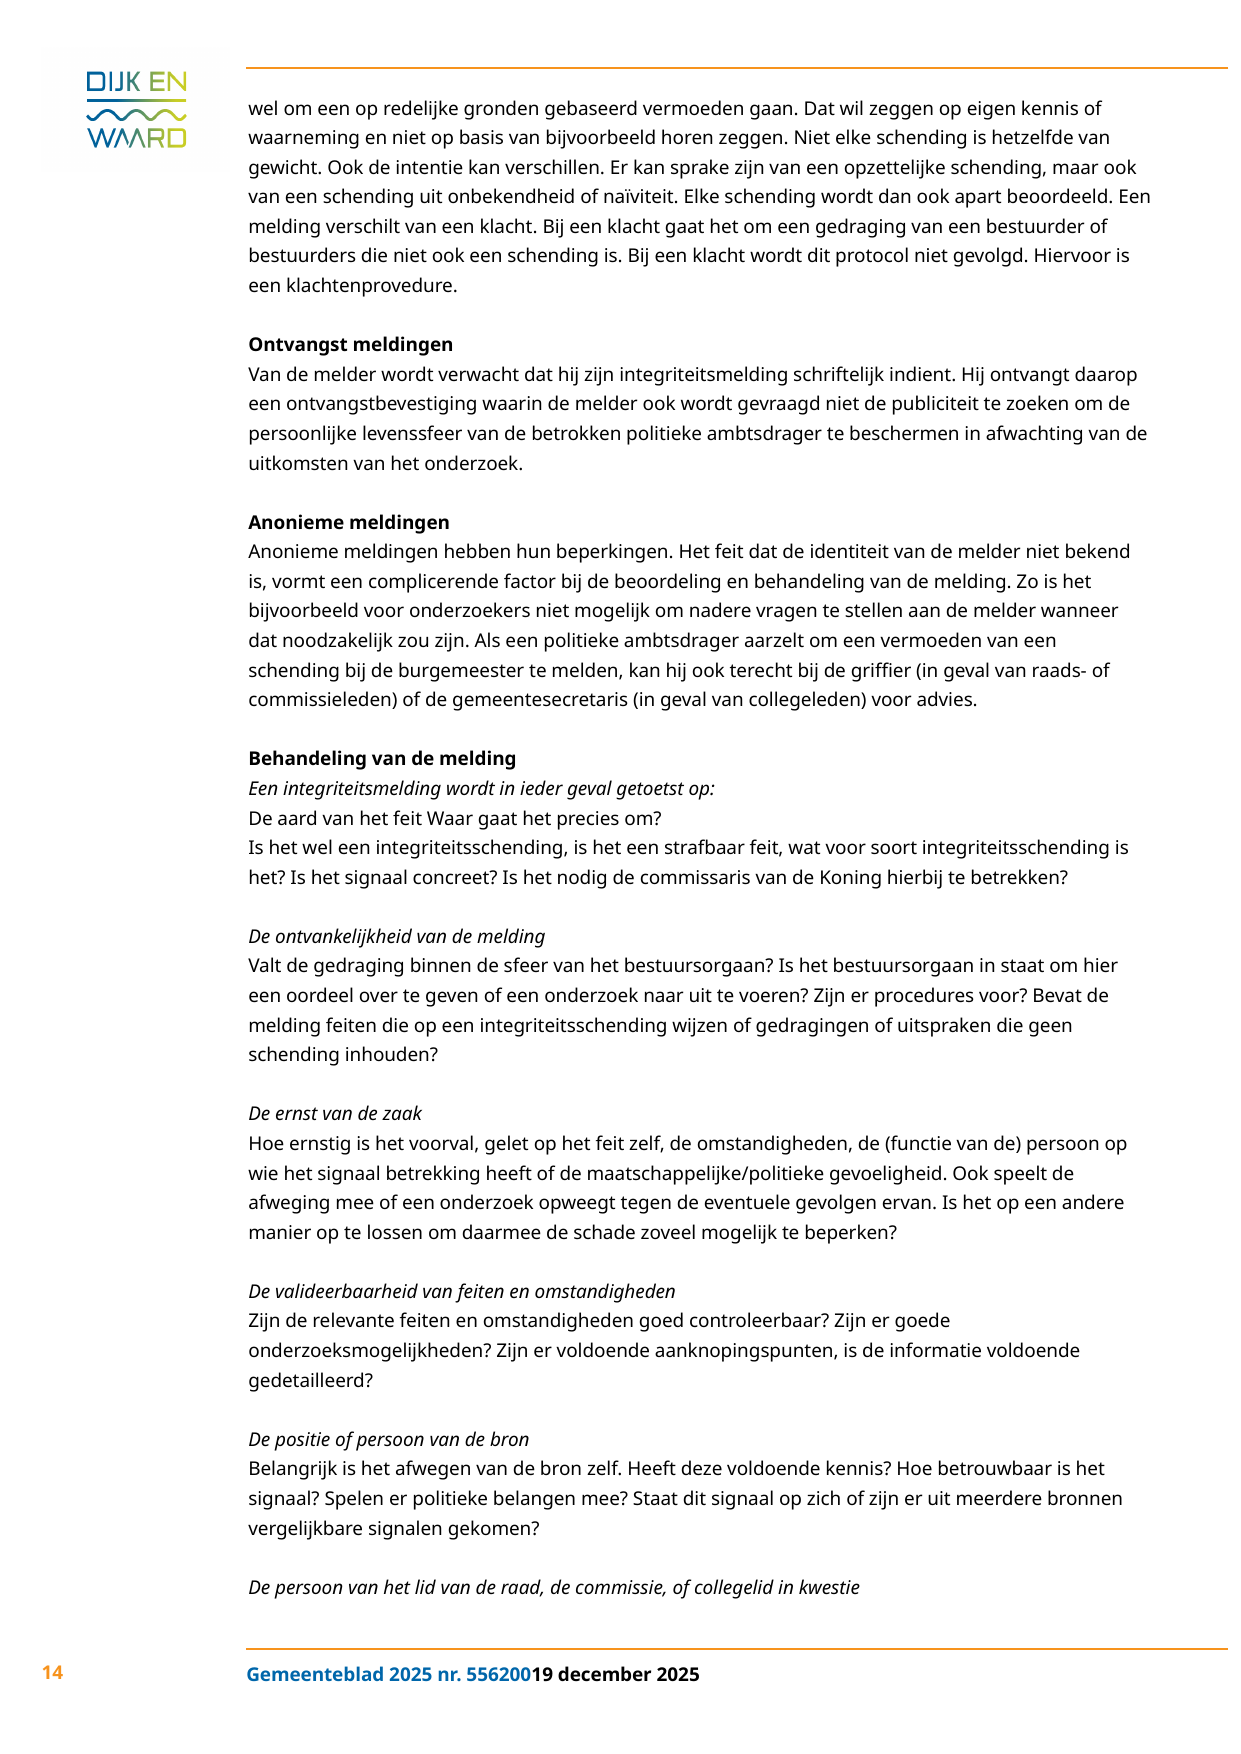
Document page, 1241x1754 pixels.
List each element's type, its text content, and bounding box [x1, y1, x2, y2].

text De ernst van de zaak [248, 1101, 1152, 1126]
text De aard van het feit Waar gaat het precies om? [248, 805, 1152, 831]
text Hoe ernstig is het voorval, gelet op het feit zelf, de omstandigheden, de (functie van de) persoon op wie het signaal betrekking heeft of de maatschappelijke/politieke gevoeligheid. Ook speelt de afweging mee of een onderzoek opweegt tegen de eventuele gevolgen ervan. Is het op een andere manier op te lossen om daarmee de schade zoveel mogelijk te beperken? [248, 1130, 1152, 1245]
text Behandeling van de melding [248, 746, 1152, 771]
text De positie of persoon van de bron [248, 1426, 1152, 1452]
text wel om een op redelijke gronden gebaseerd vermoeden gaan. Dat wil zeggen op eigen kennis of waarneming en niet op basis van bijvoorbeeld horen zeggen. Niet elke schending is hetzelfde van gewicht. Ook de intentie kan verschillen. Er kan sprake zijn van een opzettelijke schending, maar ook van een schending uit onbekendheid of naïviteit. Elke schending wordt dan ook apart beoordeeld. Een melding verschilt van een klacht. Bij een klacht gaat het om een gedraging van een bestuurder of bestuurders die niet ook een schending is. Bij een klacht wordt dit protocol niet gevolgd. Hiervoor is een klachtenprovedure. [248, 95, 1152, 298]
text De valideerbaarheid van feiten en omstandigheden [248, 1278, 1152, 1304]
picture [41, 47, 231, 172]
text De ontvankelijkheid van de melding [248, 923, 1152, 949]
text Zijn de relevante feiten en omstandigheden goed controleerbaar? Zijn er goede onderzoeksmogelijkheden? Zijn er voldoende aanknopingspunten, is de informatie voldoende gedetailleerd? [248, 1308, 1152, 1393]
text Van de melder wordt verwacht dat hij zijn integriteitsmelding schriftelijk indient. Hij ontvangt daarop een ontvangstbevestiging waarin de melder ook wordt gevraagd niet de publiciteit te zoeken om de persoonlijke levenssfeer van de betrokken politieke ambtsdrager te beschermen in afwachting van de uitkomsten van het onderzoek. [248, 361, 1152, 476]
text Anonieme meldingen [248, 509, 1152, 535]
text Valt de gedraging binnen de sfeer van het bestuursorgaan? Is het bestuursorgaan in staat om hier een oordeel over te geven of een onderzoek naar uit te voeren? Zijn er procedures voor? Bevat de melding feiten die op een integriteitsschending wijzen of gedragingen of uitspraken die geen schending inhouden? [248, 953, 1152, 1067]
text Is het wel een integriteitsschending, is het een strafbaar feit, wat voor soort integriteitsschending is het? Is het signaal concreet? Is het nodig de commissaris van de Koning hierbij te betrekken? [248, 834, 1152, 890]
text Belangrijk is het afwegen van de bron zelf. Heeft deze voldoende kennis? Hoe betrouwbaar is het signaal? Spelen er politieke belangen mee? Staat dit signaal op zich of zijn er uit meerdere bronnen vergelijkbare signalen gekomen? [248, 1456, 1152, 1541]
text Een integriteitsmelding wordt in ieder geval getoetst op: [248, 775, 1152, 801]
text De persoon van het lid van de raad, de commissie, of collegelid in kwestie [248, 1574, 1152, 1600]
text Anonieme meldingen hebben hun beperkingen. Het feit dat de identiteit van de melder niet bekend is, vormt een complicerende factor bij de beoordeling en behandeling van de melding. Zo is het bijvoorbeeld voor onderzoekers niet mogelijk om nadere vragen te stellen aan de melder wanneer dat noodzakelijk zou zijn. Als een politieke ambtsdrager aarzelt om een vermoeden van een schending bij de burgemeester te melden, kan hij ook terecht bij de griffier (in geval van raads- of commissieleden) of de gemeentesecretaris (in geval van collegeleden) voor advies. [248, 538, 1152, 712]
text Ontvangst meldingen [248, 331, 1152, 357]
